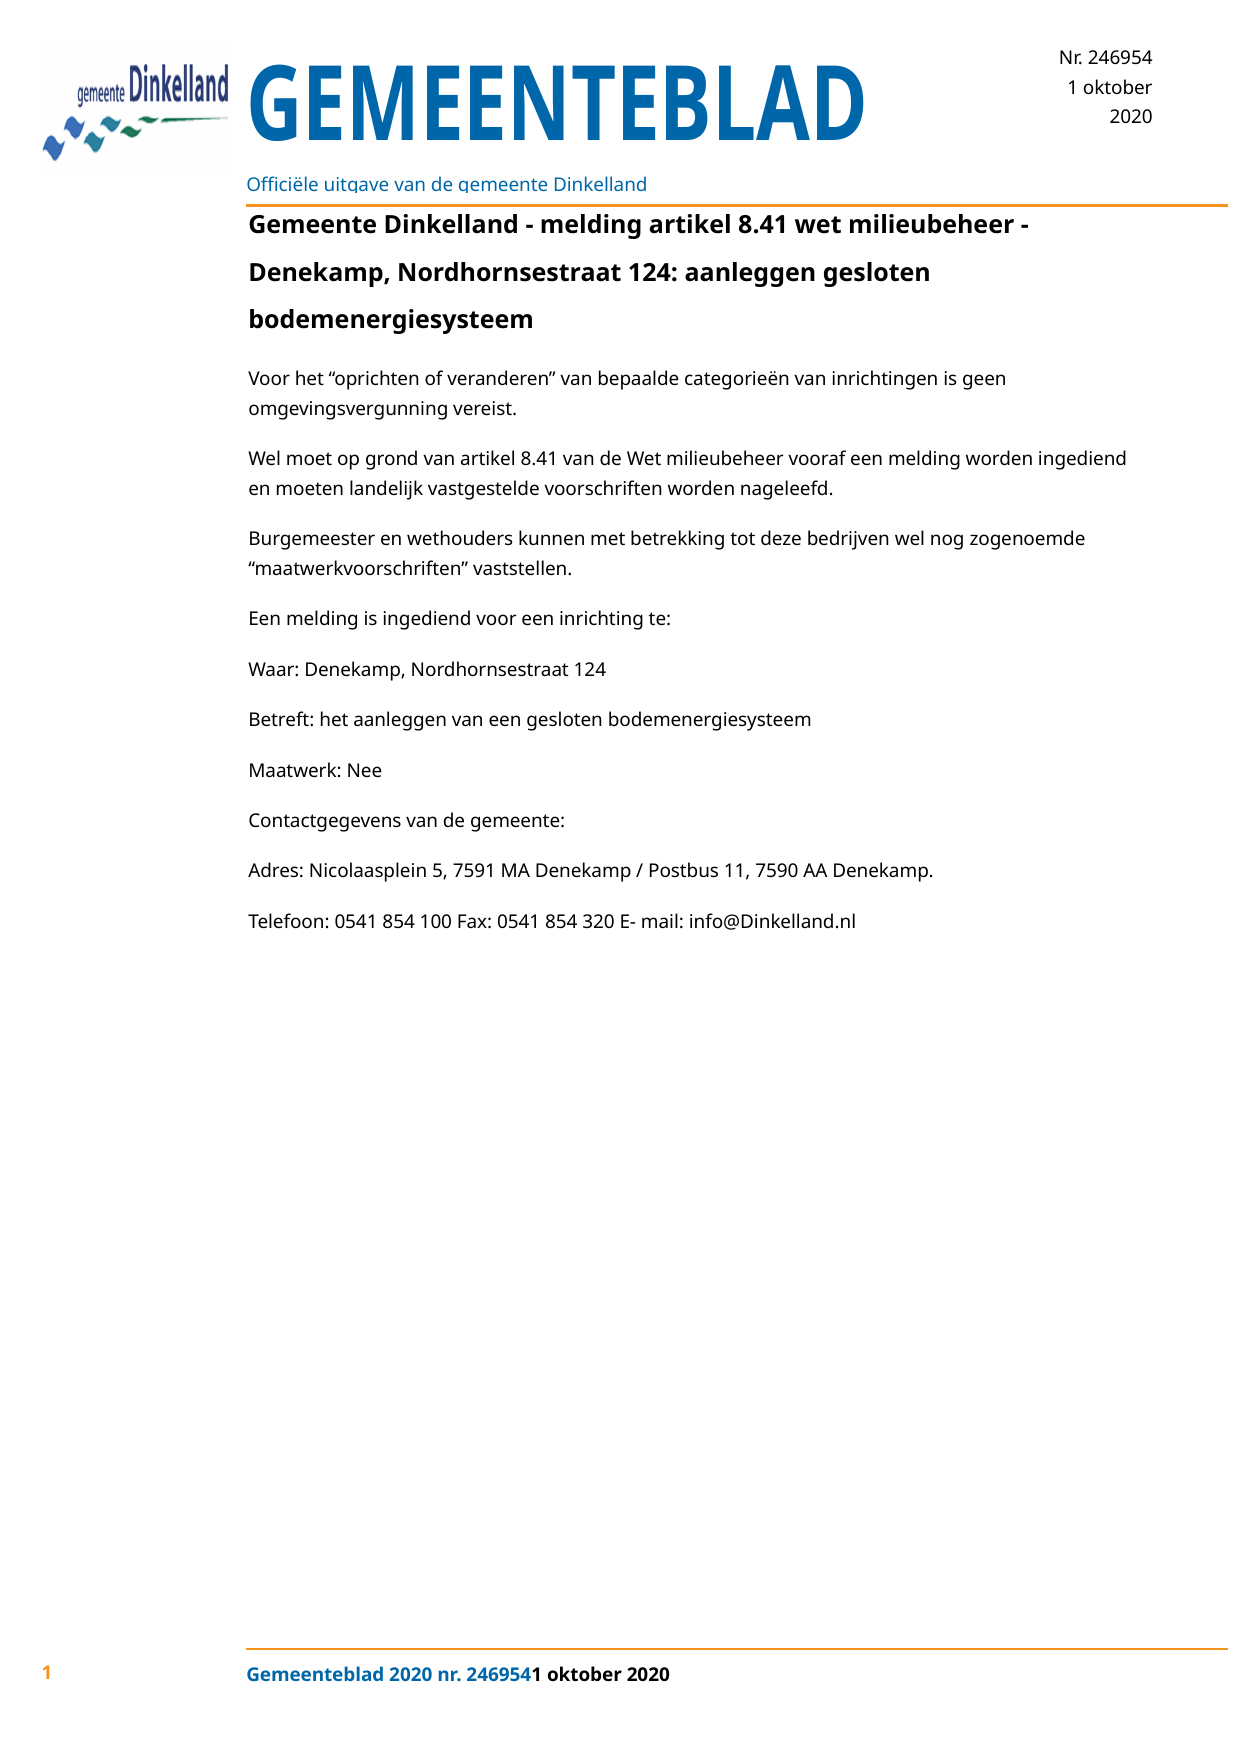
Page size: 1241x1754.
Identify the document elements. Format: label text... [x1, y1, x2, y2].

text Voor het “oprichten of veranderen” van bepaalde categorieën van inrichtingen is geen omgevingsvergunning vereist. [248, 366, 1152, 421]
picture [41, 47, 231, 172]
text Maatwerk: Nee [248, 757, 1152, 782]
text Betreft: het aanleggen van een gesloten bodemenergiesysteem [248, 706, 1152, 732]
text Adres: Nicolaasplein 5, 7591 MA Denekamp / Postbus 11, 7590 AA Denekamp. [248, 858, 1152, 883]
text Telefoon: 0541 854 100 Fax: 0541 854 320 E- mail: info@Dinkelland.nl [248, 908, 1152, 934]
text Wel moet op grond van artikel 8.41 van de Wet milieubeheer vooraf een melding worden ingediend en moeten landelijk vastgestelde voorschriften worden nageleefd. [248, 446, 1152, 501]
text Gemeente Dinkelland - melding artikel 8.41 wet milieubeheer - Denekamp, Nordhornsestraat 124: aanleggen gesloten bodemenergiesysteem [248, 207, 1152, 336]
text Waar: Denekamp, Nordhornsestraat 124 [248, 656, 1152, 682]
text Burgemeester en wethouders kunnen met betrekking tot deze bedrijven wel nog zogenoemde “maatwerkvoorschriften” vaststellen. [248, 526, 1152, 581]
text Contactgegevens van de gemeente: [248, 807, 1152, 833]
text Een melding is ingediend voor een inrichting te: [248, 606, 1152, 631]
